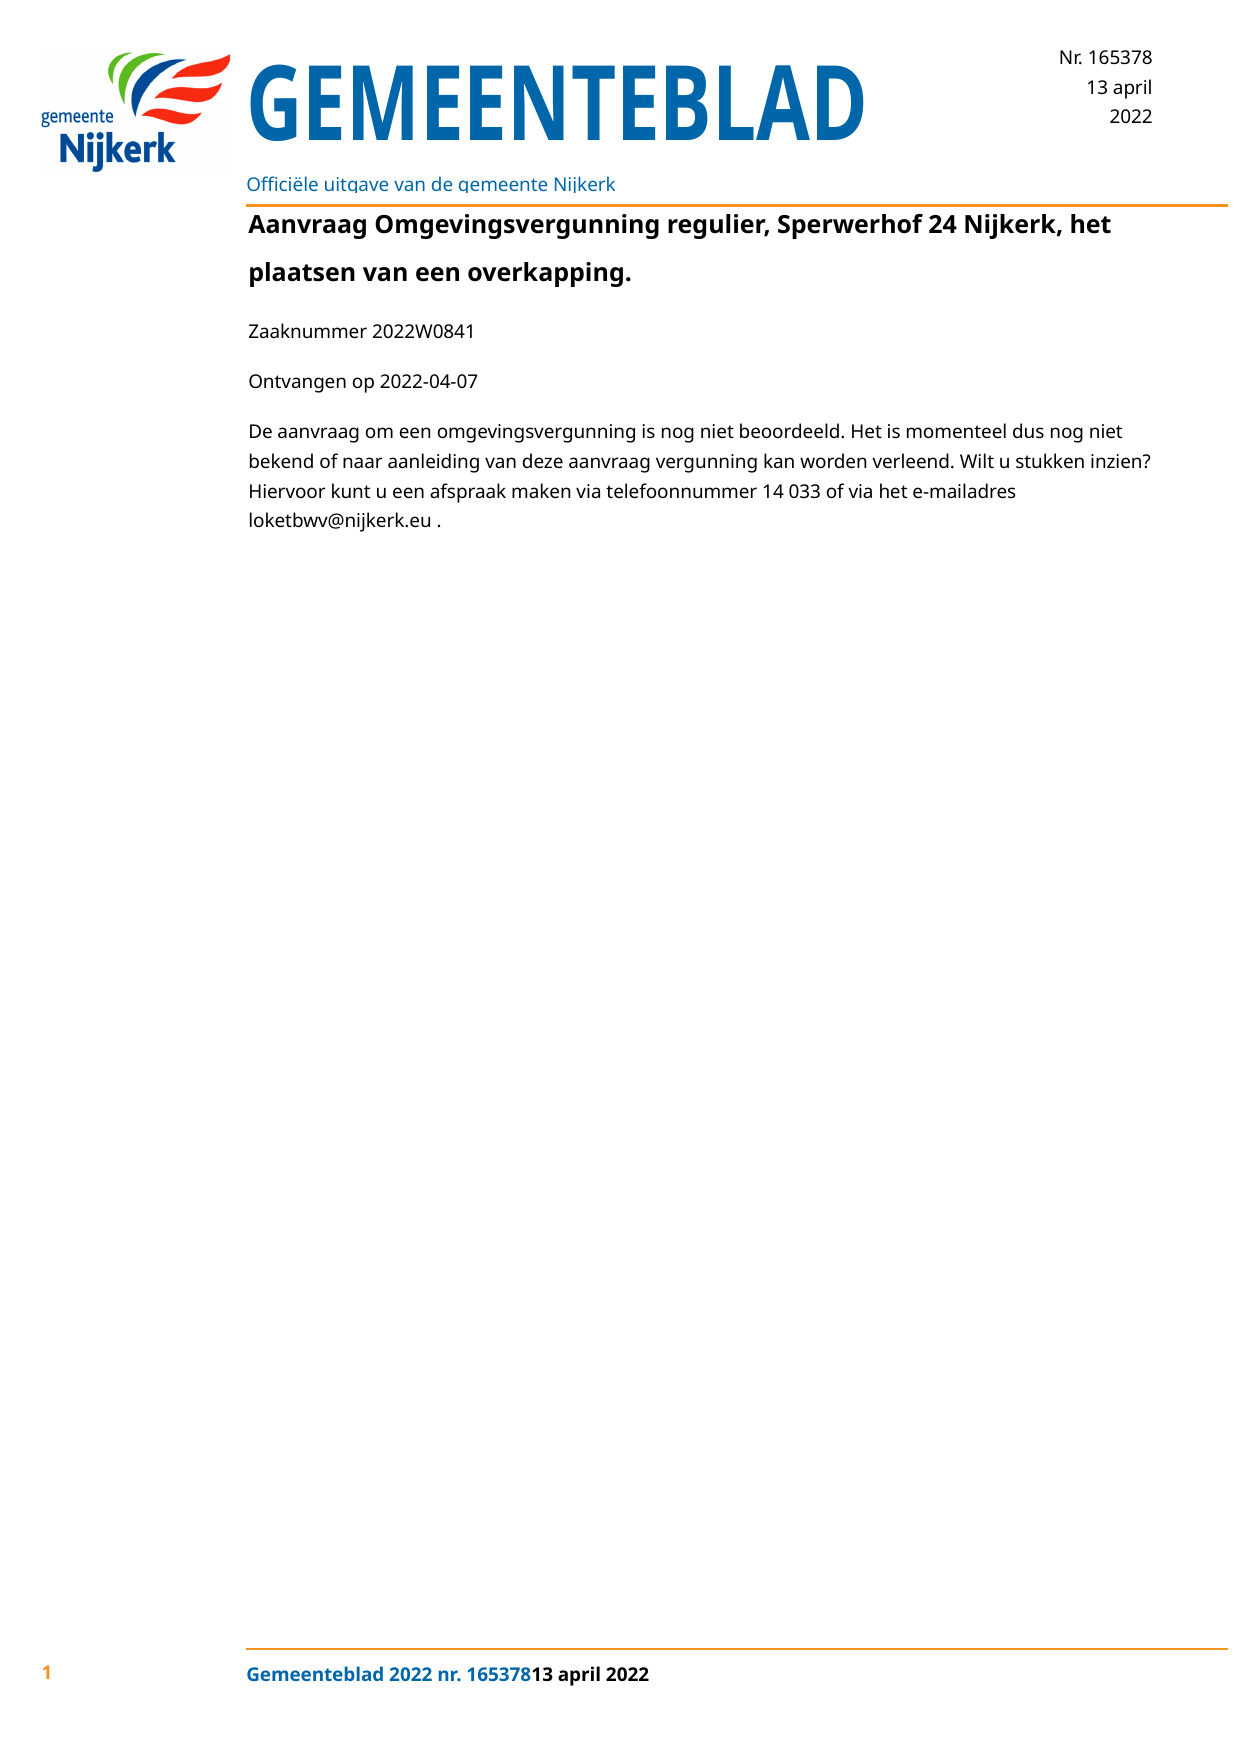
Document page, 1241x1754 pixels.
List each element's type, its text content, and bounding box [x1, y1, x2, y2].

text De aanvraag om een omgevingsvergunning is nog niet beoordeeld. Het is momenteel dus nog niet bekend of naar aanleiding van deze aanvraag vergunning kan worden verleend. Wilt u stukken inzien? Hiervoor kunt u een afspraak maken via telefoonnummer 14 033 of via het e-mailadres loketbwv@nijkerk.eu . [248, 419, 1152, 533]
picture [41, 47, 231, 172]
text Zaaknummer 2022W0841 [248, 318, 1152, 344]
text Ontvangen op 2022-04-07 [248, 368, 1152, 394]
text Aanvraag Omgevingsvergunning regulier, Sperwerhof 24 Nijkerk, het plaatsen van een overkapping. [248, 207, 1152, 288]
